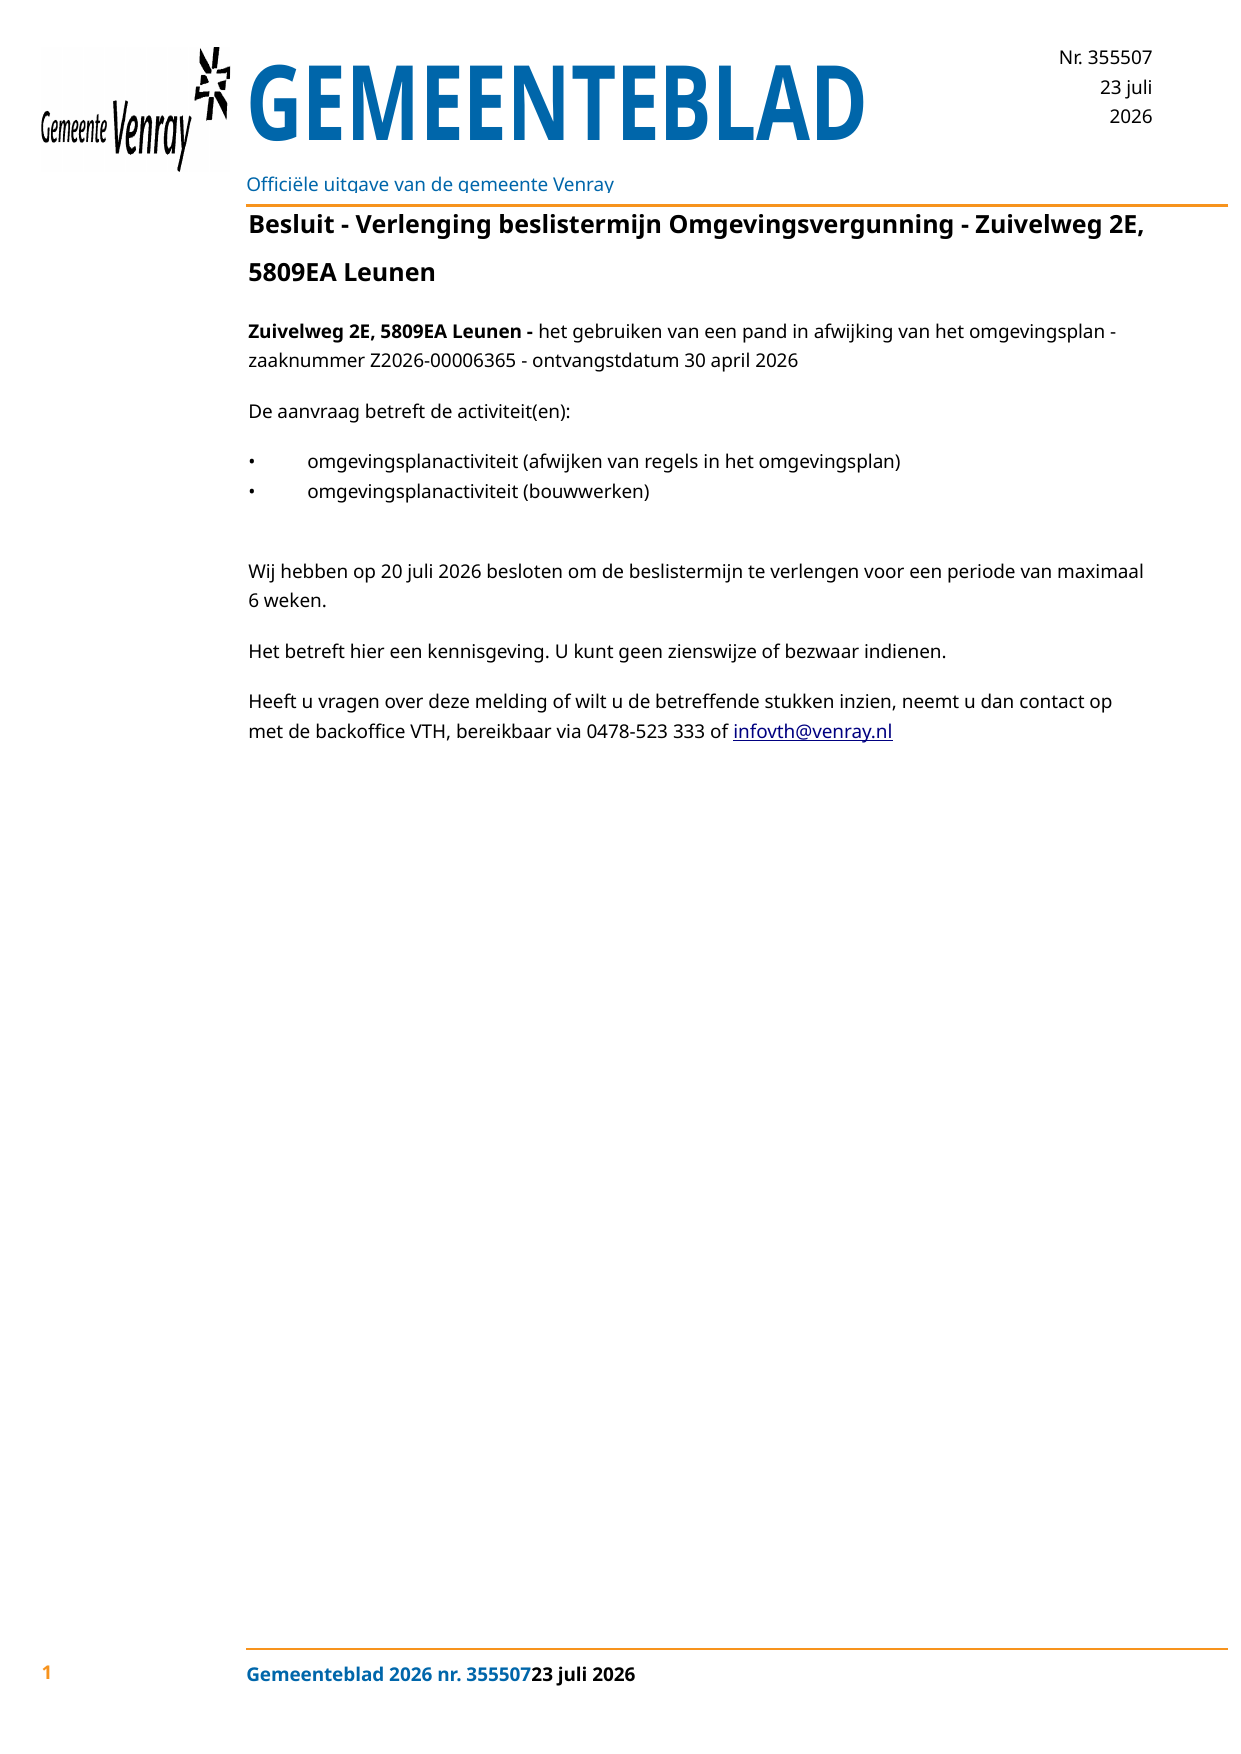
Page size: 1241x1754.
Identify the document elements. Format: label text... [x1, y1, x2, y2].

text Het betreft hier een kennisgeving. U kunt geen zienswijze of bezwaar indienen. [248, 638, 1152, 664]
text Heeft u vragen over deze melding of wilt u de betreffende stukken inzien, neemt u dan contact op met de backoffice VTH, bereikbaar via 0478-523 333 of infovth@venray.nl [248, 688, 1152, 744]
list omgevingsplanactiviteit (afwijken van regels in het omgevingsplan) [248, 448, 1152, 474]
text De aanvraag betreft de activiteit(en): [248, 398, 1152, 424]
text Zuivelweg 2E, 5809EA Leunen - het gebruiken van een pand in afwijking van het omgevingsplan - zaaknummer Z2026-00006365 - ontvangstdatum 30 april 2026 [248, 318, 1152, 373]
list omgevingsplanactiviteit (bouwwerken) [248, 478, 1152, 504]
text Wij hebben op 20 juli 2026 besloten om de beslistermijn te verlengen voor een periode van maximaal 6 weken. [248, 558, 1152, 613]
picture [41, 47, 231, 172]
text Besluit - Verlenging beslistermijn Omgevingsvergunning - Zuivelweg 2E, 5809EA Leunen [248, 207, 1152, 288]
